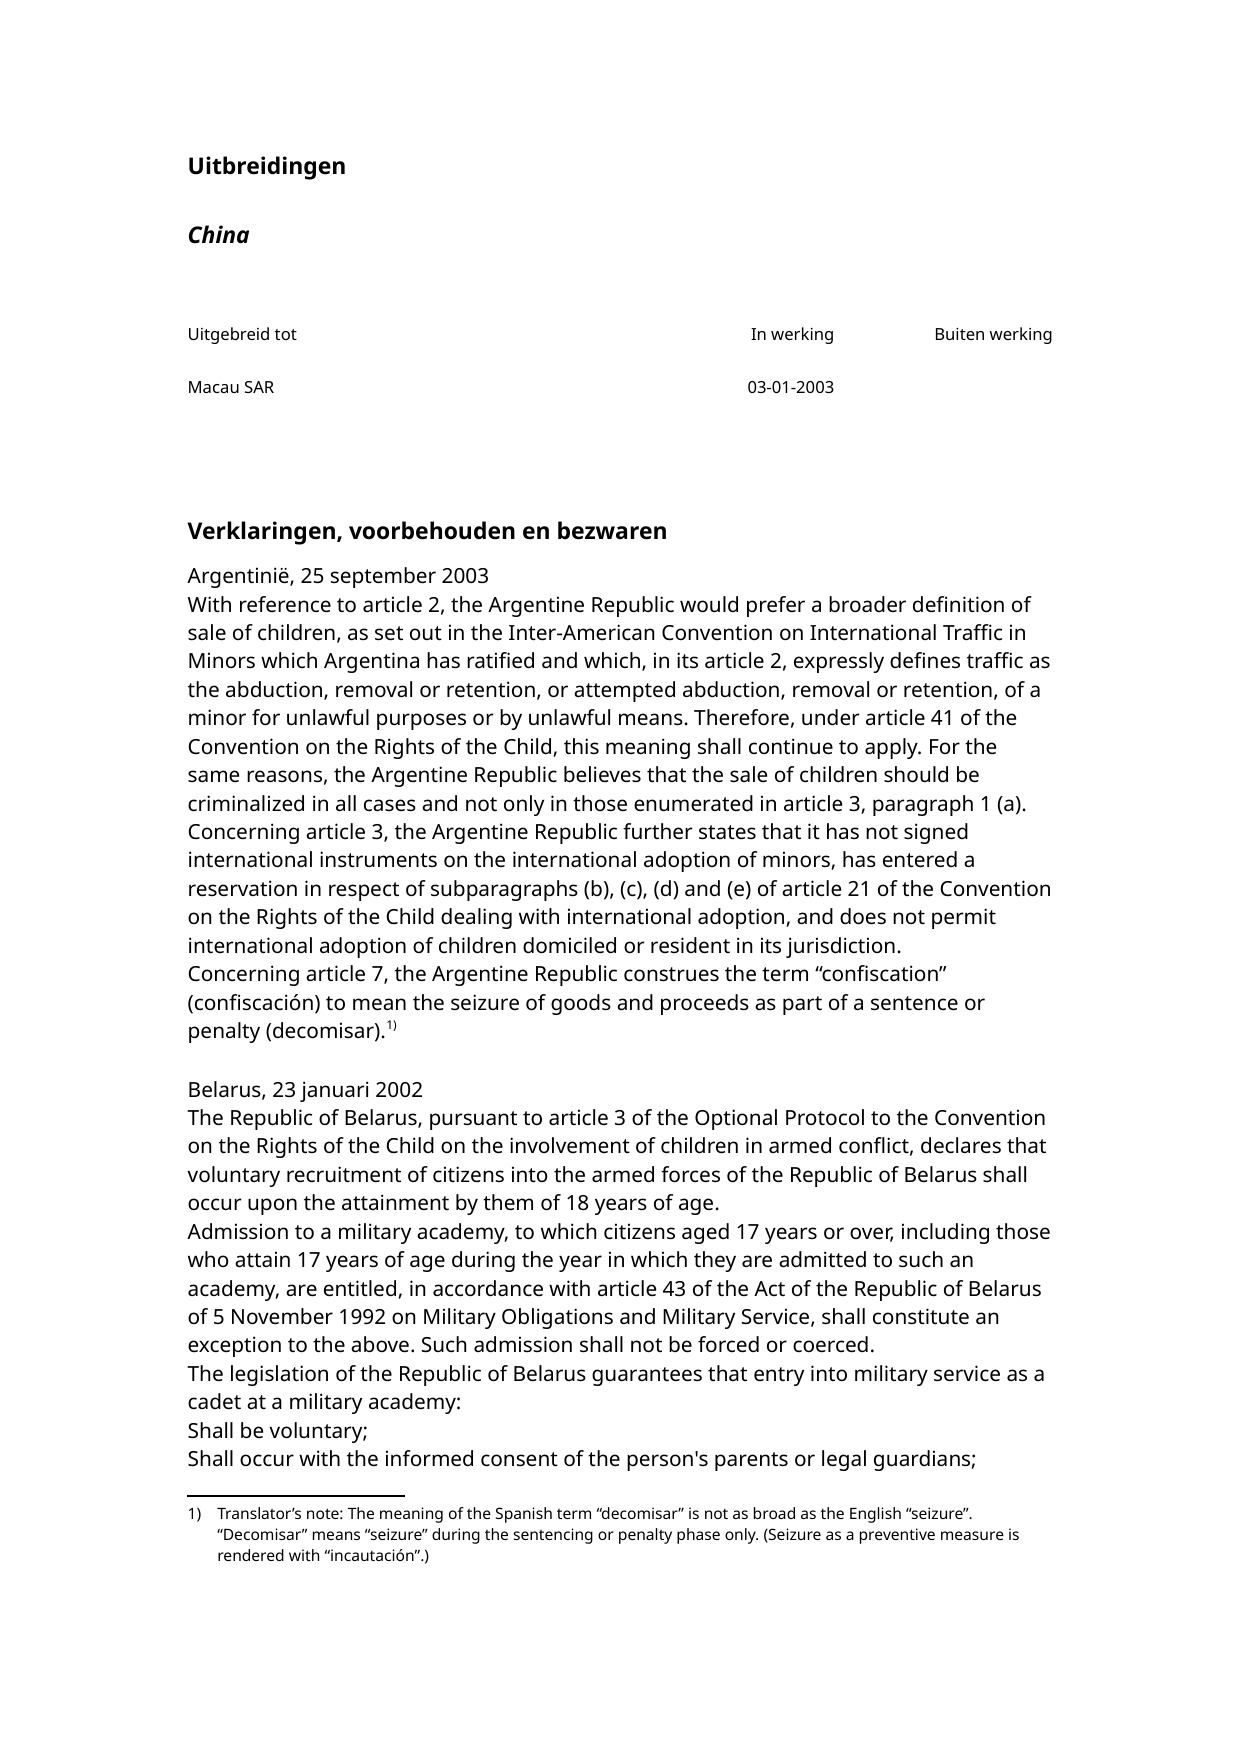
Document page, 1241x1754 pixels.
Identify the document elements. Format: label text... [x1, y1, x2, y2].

text The legislation of the Republic of Belarus guarantees that entry into military service as a cadet at a military academy: [187, 1359, 1053, 1416]
text Shall be voluntary; [187, 1416, 1053, 1444]
subtitle Verklaringen, voorbehouden en bezwaren [187, 515, 1053, 546]
text Translator’s note: The meaning of the Spanish term “decomisar” is not as broad as the English “seizure”. “Decomisar” means “seizure” during the sentencing or penalty phase only. (Seizure as a preventive measure is rendered with “incautación”.) [187, 1481, 1053, 1566]
text The Republic of Belarus, pursuant to article 3 of the Optional Protocol to the Convention on the Rights of the Child on the involvement of children in armed conflict, declares that voluntary recruitment of citizens into the armed forces of the Republic of Belarus shall occur upon the attainment by them of 18 years of age. [187, 1103, 1053, 1217]
text Concerning article 3, the Argentine Republic further states that it has not signed international instruments on the international adoption of minors, has entered a reservation in respect of subparagraphs (b), (c), (d) and (e) of article 21 of the Convention on the Rights of the Child dealing with international adoption, and does not permit international adoption of children domiciled or resident in its jurisdiction. [187, 817, 1053, 959]
text Admission to a military academy, to which citizens aged 17 years or over, including those who attain 17 years of age during the year in which they are admitted to such an academy, are entitled, in accordance with article 43 of the Act of the Republic of Belarus of 5 November 1992 on Military Obligations and Military Service, shall constitute an exception to the above. Such admission shall not be forced or coerced. [187, 1217, 1053, 1359]
text Belarus, 23 januari 2002 [187, 1075, 1053, 1103]
text Concerning article 7, the Argentine Republic construes the term “confiscation” (confiscación) to mean the seizure of goods and proceeds as part of a sentence or penalty (decomisar). [187, 959, 1053, 1045]
table_cell [834, 376, 1053, 434]
table_cell 03-01-2003 [616, 376, 834, 434]
text Argentinië, 25 september 2003 [187, 561, 1053, 590]
table_header Uitgebreid tot [188, 323, 616, 376]
table_header Buiten werking [834, 323, 1053, 376]
subtitle Uitbreidingen [187, 150, 1053, 181]
table_header In werking [616, 323, 834, 376]
subtitle China [187, 219, 1053, 250]
text Shall occur with the informed consent of the person's parents or legal guardians; [187, 1444, 1053, 1473]
text With reference to article 2, the Argentine Republic would prefer a broader definition of sale of children, as set out in the Inter-American Convention on International Traffic in Minors which Argentina has ratified and which, in its article 2, expressly defines traffic as the abduction, removal or retention, or attempted abduction, removal or retention, of a minor for unlawful purposes or by unlawful means. Therefore, under article 41 of the Convention on the Rights of the Child, this meaning shall continue to apply. For the same reasons, the Argentine Republic believes that the sale of children should be criminalized in all cases and not only in those enumerated in article 3, paragraph 1 (a). [187, 590, 1053, 817]
table_cell Macau SAR [188, 376, 616, 434]
